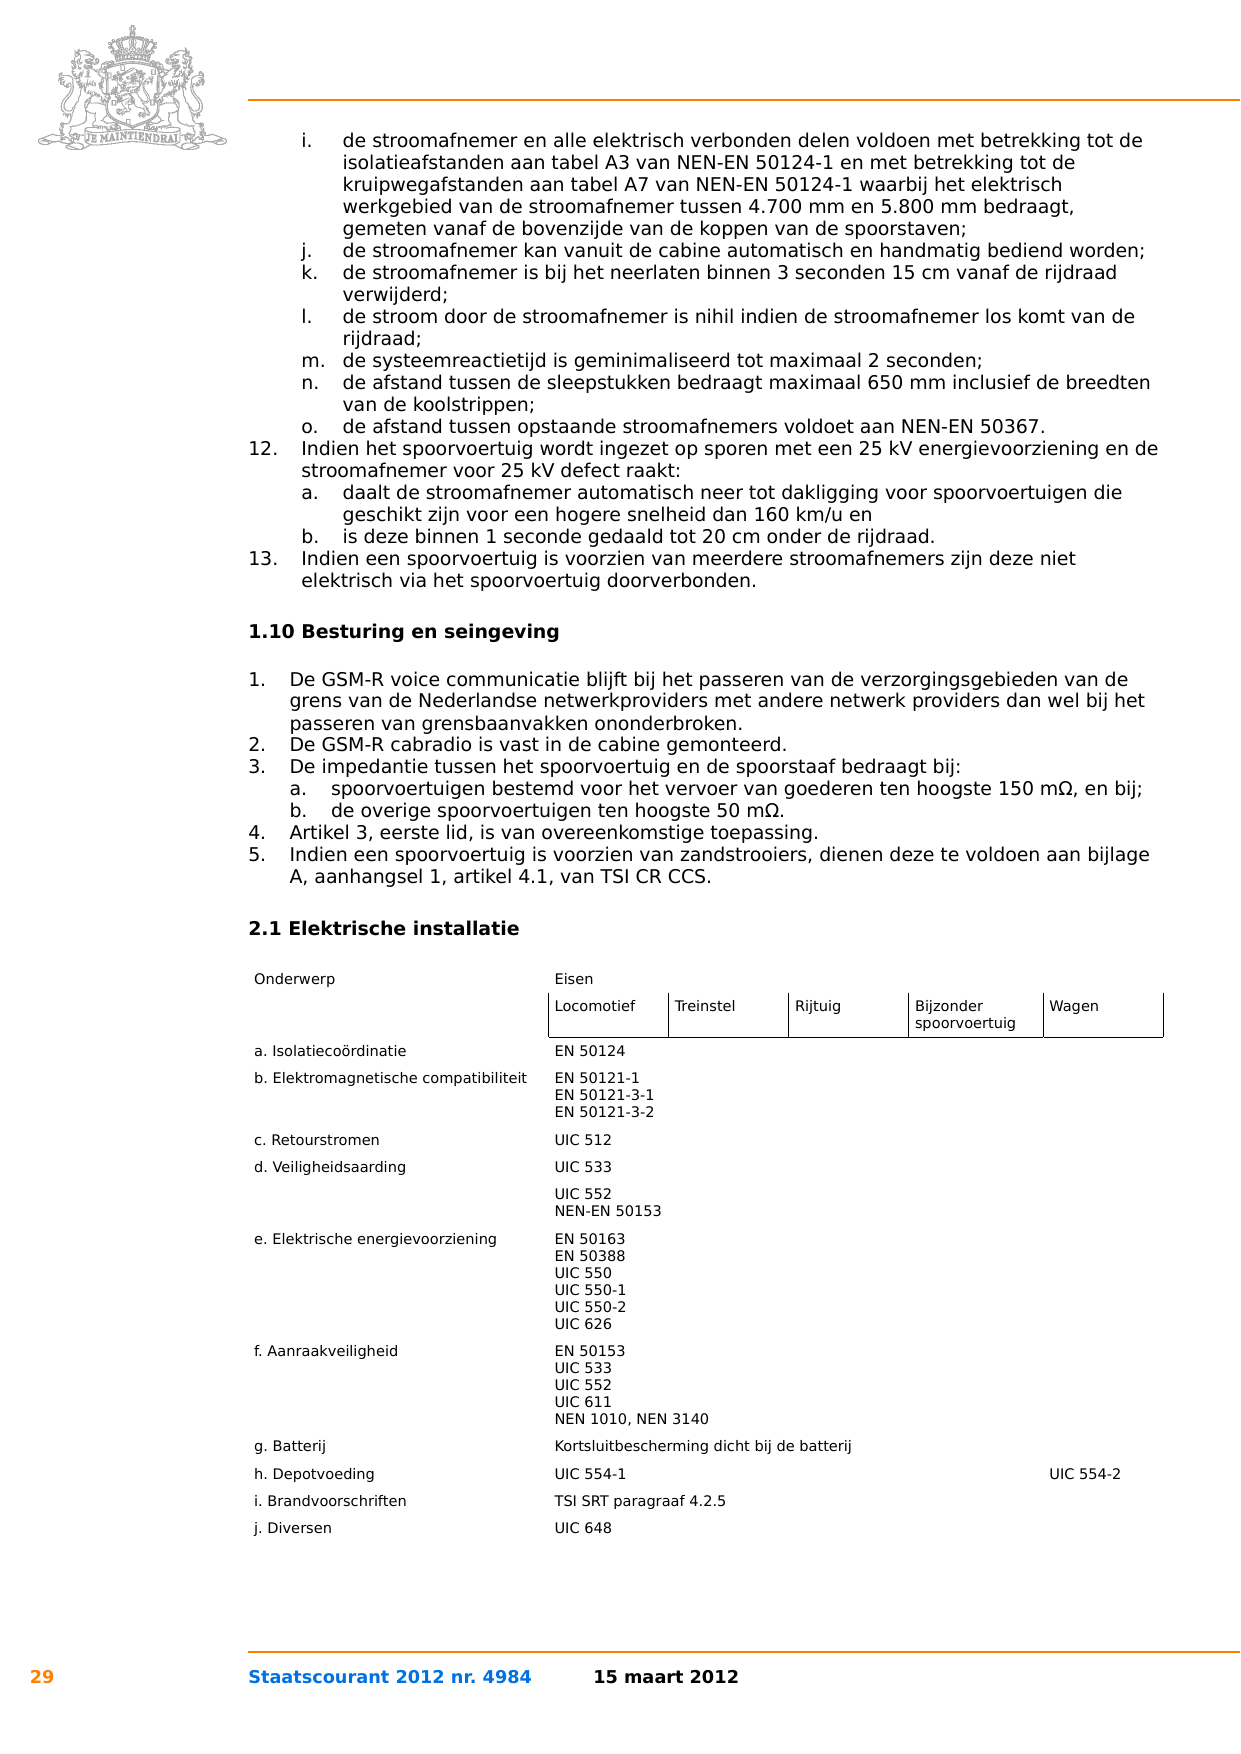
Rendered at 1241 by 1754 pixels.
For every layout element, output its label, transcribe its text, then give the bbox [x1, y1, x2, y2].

table_cell j. Diversen [249, 1516, 548, 1542]
table_cell EN 50153 UIC 533 UIC 552 UIC 611 NEN 1010, NEN 3140 [549, 1338, 1043, 1432]
table_cell TSI SRT paragraaf 4.2.5 [549, 1488, 1043, 1515]
table_cell [1044, 1434, 1163, 1460]
text 2. De GSM-R cabradio is vast in de cabine gemonteerd. [248, 734, 1163, 756]
table_cell [1044, 1516, 1163, 1542]
table_header Onderwerp [249, 966, 548, 1037]
table_cell UIC 552 NEN-EN 50153 [549, 1182, 1043, 1225]
table_cell d. Veiligheidsaarding [249, 1154, 548, 1225]
table_cell i. Brandvoorschriften [249, 1488, 548, 1515]
text 1. De GSM-R voice communicatie blijft bij het passeren van de verzorgingsgebieden van de grens van de Nederlandse netwerkproviders met andere netwerk providers dan wel bij het passeren van grensbaanvakken ononderbroken. [248, 668, 1163, 734]
table_cell f. Aanraakveiligheid [249, 1338, 548, 1432]
text b. is deze binnen 1 seconde gedaald tot 20 cm onder de rijdraad. [301, 526, 1163, 547]
text k. de stroomafnemer is bij het neerlaten binnen 3 seconden 15 cm vanaf de rijdraad verwijderd; [301, 262, 1163, 306]
table_cell c. Retourstromen [249, 1127, 548, 1153]
text l. de stroom door de stroomafnemer is nihil indien de stroomafnemer los komt van de rijdraad; [301, 306, 1163, 350]
text 4. Artikel 3, eerste lid, is van overeenkomstige toepassing. [248, 822, 1163, 844]
table_cell [1044, 1226, 1163, 1337]
table_header Eisen [549, 966, 1163, 993]
text 12. Indien het spoorvoertuig wordt ingezet op sporen met een 25 kV energievoorziening en de stroomafnemer voor 25 kV defect raakt: [248, 438, 1163, 482]
text i. de stroomafnemer en alle elektrisch verbonden delen voldoen met betrekking tot de isolatieafstanden aan tabel A3 van NEN-EN 50124-1 en met betrekking tot de kruipwegafstanden aan tabel A7 van NEN-EN 50124-1 waarbij het elektrisch werkgebied van de stroomafnemer tussen 4.700 mm en 5.800 mm bedraagt, gemeten vanaf de bovenzijde van de koppen van de spoorstaven; [301, 130, 1163, 240]
table_cell [1044, 1065, 1163, 1126]
table_cell Kortsluitbescherming dicht bij de batterij [549, 1434, 1043, 1460]
text j. de stroomafnemer kan vanuit de cabine automatisch en handmatig bediend worden; [301, 240, 1163, 262]
table_cell h. Depotvoeding [249, 1461, 548, 1487]
table_cell [1044, 1182, 1163, 1225]
table_cell UIC 554-1 [549, 1461, 1043, 1487]
text a. spoorvoertuigen bestemd voor het vervoer van goederen ten hoogste 150 mΩ, en bij; [289, 778, 1163, 800]
text 13. Indien een spoorvoertuig is voorzien van meerdere stroomafnemers zijn deze niet elektrisch via het spoorvoertuig doorverbonden. [248, 547, 1163, 591]
table_cell EN 50121-1 EN 50121-3-1 EN 50121-3-2 [549, 1065, 1043, 1126]
table_cell UIC 648 [549, 1516, 1043, 1542]
table_cell [1044, 1488, 1163, 1515]
table_cell EN 50163 EN 50388 UIC 550 UIC 550-1 UIC 550-2 UIC 626 [549, 1226, 1043, 1337]
text a. daalt de stroomafnemer automatisch neer tot dakligging voor spoorvoertuigen die geschikt zijn voor een hogere snelheid dan 160 km/u en [301, 482, 1163, 526]
table_cell EN 50124 [549, 1038, 1043, 1064]
text o. de afstand tussen opstaande stroomafnemers voldoet aan NEN-EN 50367. [301, 416, 1163, 438]
picture [38, 25, 227, 150]
table_cell [1044, 1127, 1163, 1153]
table_cell UIC 512 [549, 1127, 1043, 1153]
table_cell Rijtuig [789, 994, 908, 1037]
table_cell e. Elektrische energievoorziening [249, 1226, 548, 1337]
table_cell b. Elektromagnetische compatibiliteit [249, 1065, 548, 1126]
subtitle 2.1 Elektrische installatie [248, 918, 1163, 940]
text b. de overige spoorvoertuigen ten hoogste 50 mΩ. [289, 800, 1163, 822]
table_cell Locomotief [549, 994, 668, 1037]
subtitle 1.10 Besturing en seingeving [248, 621, 1163, 643]
table_cell a. Isolatiecoördinatie [249, 1038, 548, 1064]
table_cell UIC 533 [549, 1154, 1163, 1181]
table_cell [1044, 1038, 1163, 1064]
table_cell g. Batterij [249, 1434, 548, 1460]
table_cell UIC 554-2 [1044, 1461, 1163, 1487]
text 5. Indien een spoorvoertuig is voorzien van zandstrooiers, dienen deze te voldoen aan bijlage A, aanhangsel 1, artikel 4.1, van TSI CR CCS. [248, 844, 1163, 888]
table_cell Bijzonder spoorvoertuig [909, 994, 1043, 1037]
text n. de afstand tussen de sleepstukken bedraagt maximaal 650 mm inclusief de breedten van de koolstrippen; [301, 372, 1163, 416]
table_cell Wagen [1044, 994, 1163, 1037]
text 3. De impedantie tussen het spoorvoertuig en de spoorstaaf bedraagt bij: [248, 756, 1163, 778]
table_cell Treinstel [669, 994, 788, 1037]
table_cell [1044, 1338, 1163, 1432]
text m. de systeemreactietijd is geminimaliseerd tot maximaal 2 seconden; [301, 350, 1163, 372]
